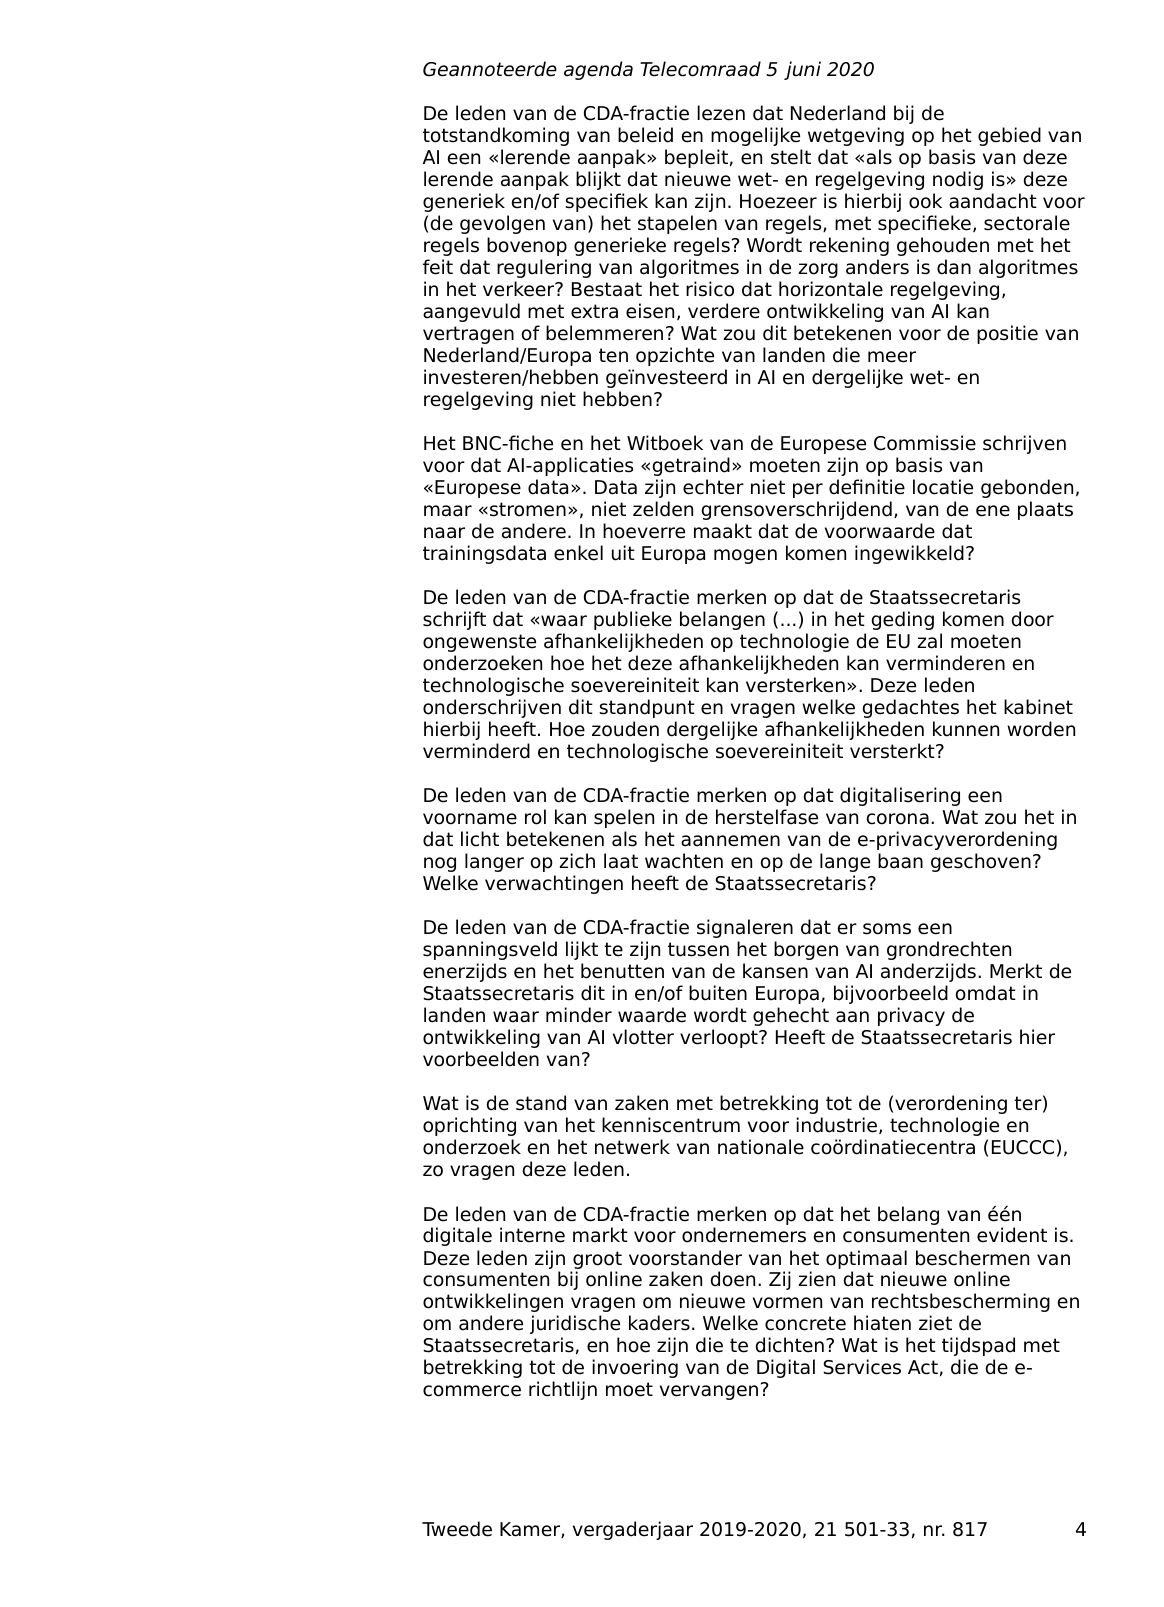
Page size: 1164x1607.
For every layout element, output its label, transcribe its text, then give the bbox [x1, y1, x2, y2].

text De leden van de CDA-fractie lezen dat Nederland bij de totstandkoming van beleid en mogelijke wetgeving op het gebied van AI een «lerende aanpak» bepleit, en stelt dat «als op basis van deze lerende aanpak blijkt dat nieuwe wet- en regelgeving nodig is» deze generiek en/of specifiek kan zijn. Hoezeer is hierbij ook aandacht voor (de gevolgen van) het stapelen van regels, met specifieke, sectorale regels bovenop generieke regels? Wordt rekening gehouden met het feit dat regulering van algoritmes in de zorg anders is dan algoritmes in het verkeer? Bestaat het risico dat horizontale regelgeving, aangevuld met extra eisen, verdere ontwikkeling van AI kan vertragen of belemmeren? Wat zou dit betekenen voor de positie van Nederland/Europa ten opzichte van landen die meer investeren/hebben geïnvesteerd in AI en dergelijke wet- en regelgeving niet hebben? [422, 103, 1087, 411]
text De leden van de CDA-fractie merken op dat het belang van één digitale interne markt voor ondernemers en consumenten evident is. Deze leden zijn groot voorstander van het optimaal beschermen van consumenten bij online zaken doen. Zij zien dat nieuwe online ontwikkelingen vragen om nieuwe vormen van rechtsbescherming en om andere juridische kaders. Welke concrete hiaten ziet de Staatssecretaris, en hoe zijn die te dichten? Wat is het tijdspad met betrekking tot de invoering van de Digital Services Act, die de e-commerce richtlijn moet vervangen? [422, 1203, 1087, 1401]
text Wat is de stand van zaken met betrekking tot de (verordening ter) oprichting van het kenniscentrum voor industrie, technologie en onderzoek en het netwerk van nationale coördinatiecentra (EUCCC), zo vragen deze leden. [422, 1093, 1087, 1181]
text De leden van de CDA-fractie merken op dat digitalisering een voorname rol kan spelen in de herstelfase van corona. Wat zou het in dat licht betekenen als het aannemen van de e-privacyverordening nog langer op zich laat wachten en op de lange baan geschoven? Welke verwachtingen heeft de Staatssecretaris? [422, 785, 1087, 895]
text De leden van de CDA-fractie signaleren dat er soms een spanningsveld lijkt te zijn tussen het borgen van grondrechten enerzijds en het benutten van de kansen van AI anderzijds. Merkt de Staatssecretaris dit in en/of buiten Europa, bijvoorbeeld omdat in landen waar minder waarde wordt gehecht aan privacy de ontwikkeling van AI vlotter verloopt? Heeft de Staatssecretaris hier voorbeelden van? [422, 917, 1087, 1071]
text De leden van de CDA-fractie merken op dat de Staatssecretaris schrijft dat «waar publieke belangen (...) in het geding komen door ongewenste afhankelijkheden op technologie de EU zal moeten onderzoeken hoe het deze afhankelijkheden kan verminderen en technologische soevereiniteit kan versterken». Deze leden onderschrijven dit standpunt en vragen welke gedachtes het kabinet hierbij heeft. Hoe zouden dergelijke afhankelijkheden kunnen worden verminderd en technologische soevereiniteit versterkt? [422, 587, 1087, 763]
text Het BNC-fiche en het Witboek van de Europese Commissie schrijven voor dat AI-applicaties «getraind» moeten zijn op basis van «Europese data». Data zijn echter niet per definitie locatie gebonden, maar «stromen», niet zelden grensoverschrijdend, van de ene plaats naar de andere. In hoeverre maakt dat de voorwaarde dat trainingsdata enkel uit Europa mogen komen ingewikkeld? [422, 433, 1087, 565]
subtitle Geannoteerde agenda Telecomraad 5 juni 2020 [422, 59, 1087, 81]
